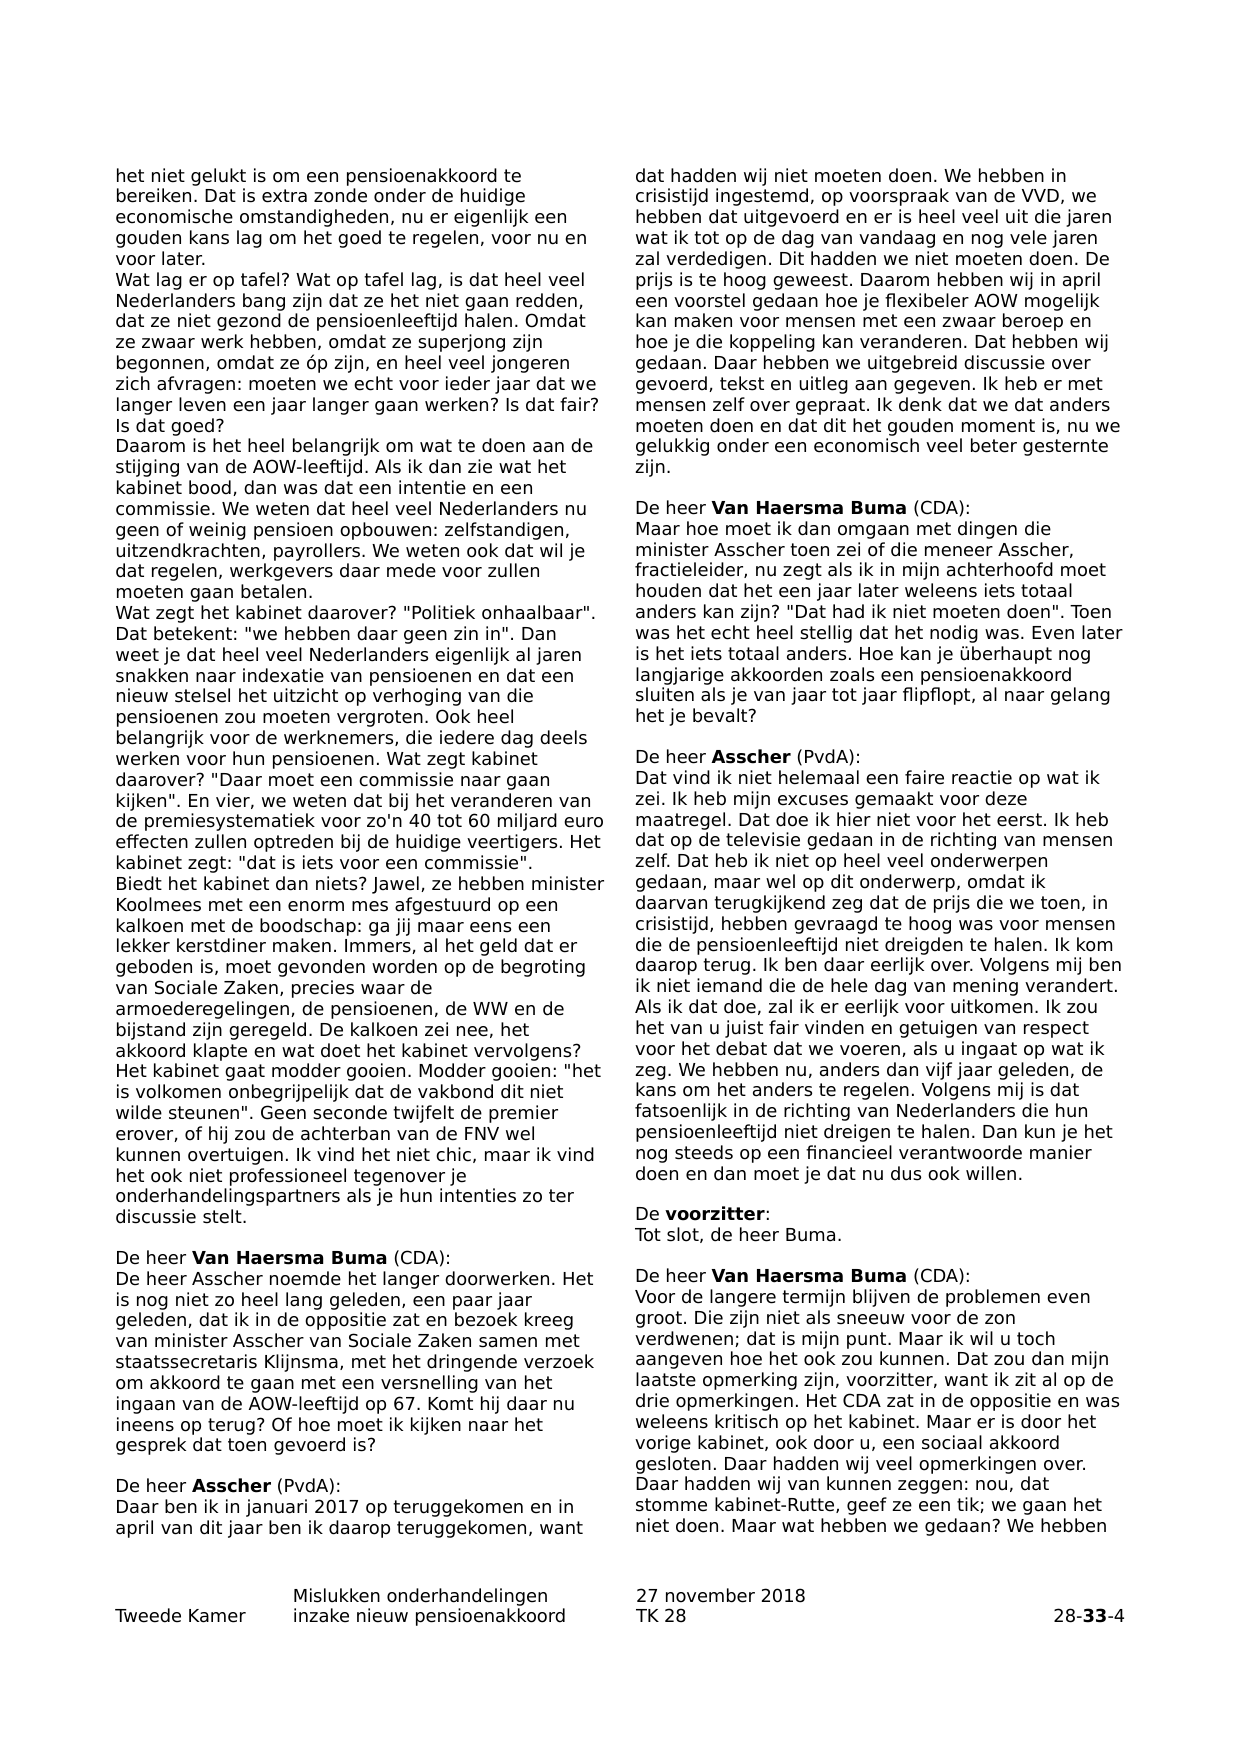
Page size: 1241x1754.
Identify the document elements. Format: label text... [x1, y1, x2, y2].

text De heer Van Haersma Buma (CDA): [635, 498, 1125, 518]
text De voorzitter: [635, 1204, 1125, 1225]
text Maar hoe moet ik dan omgaan met dingen die minister Asscher toen zei of die meneer Asscher, fractieleider, nu zegt als ik in mijn achterhoofd moet houden dat het een jaar later weleens iets totaal anders kan zijn? "Dat had ik niet moeten doen". Toen was het echt heel stellig dat het nodig was. Even later is het iets totaal anders. Hoe kan je überhaupt nog langjarige akkoorden zoals een pensioenakkoord sluiten als je van jaar tot jaar flipflopt, al naar gelang het je bevalt? [635, 518, 1125, 727]
text Tot slot, de heer Buma. [635, 1225, 1125, 1246]
text Voor de langere termijn blijven de problemen even groot. Die zijn niet als sneeuw voor de zon verdwenen; dat is mijn punt. Maar ik wil u toch aangeven hoe het ook zou kunnen. Dat zou dan mijn laatste opmerking zijn, voorzitter, want ik zit al op de drie opmerkingen. Het CDA zat in de oppositie en was weleens kritisch op het kabinet. Maar er is door het vorige kabinet, ook door u, een sociaal akkoord gesloten. Daar hadden wij veel opmerkingen over. Daar hadden wij van kunnen zeggen: nou, dat stomme kabinet-Rutte, geef ze een tik; we gaan het niet doen. Maar wat hebben we gedaan? We hebben [635, 1287, 1125, 1537]
text Biedt het kabinet dan niets? Jawel, ze hebben minister Koolmees met een enorm mes afgestuurd op een kalkoen met de boodschap: ga jij maar eens een lekker kerstdiner maken. Immers, al het geld dat er geboden is, moet gevonden worden op de begroting van Sociale Zaken, precies waar de armoederegelingen, de pensioenen, de WW en de bijstand zijn geregeld. De kalkoen zei nee, het akkoord klapte en wat doet het kabinet vervolgens? Het kabinet gaat modder gooien. Modder gooien: "het is volkomen onbegrijpelijk dat de vakbond dit niet wilde steunen". Geen seconde twijfelt de premier erover, of hij zou de achterban van de FNV wel kunnen overtuigen. Ik vind het niet chic, maar ik vind het ook niet professioneel tegenover je onderhandelingspartners als je hun intenties zo ter discussie stelt. [115, 874, 605, 1228]
text Daarom is het heel belangrijk om wat te doen aan de stijging van de AOW-leeftijd. Als ik dan zie wat het kabinet bood, dan was dat een intentie en een commissie. We weten dat heel veel Nederlanders nu geen of weinig pensioen opbouwen: zelfstandigen, uitzendkrachten, payrollers. We weten ook dat wil je dat regelen, werkgevers daar mede voor zullen moeten gaan betalen. [115, 436, 605, 603]
text Wat zegt het kabinet daarover? "Politiek onhaalbaar". Dat betekent: "we hebben daar geen zin in". Dan weet je dat heel veel Nederlanders eigenlijk al jaren snakken naar indexatie van pensioenen en dat een nieuw stelsel het uitzicht op verhoging van die pensioenen zou moeten vergroten. Ook heel belangrijk voor de werknemers, die iedere dag deels werken voor hun pensioenen. Wat zegt kabinet daarover? "Daar moet een commissie naar gaan kijken". En vier, we weten dat bij het veranderen van de premiesystematiek voor zo'n 40 tot 60 miljard euro effecten zullen optreden bij de huidige veertigers. Het kabinet zegt: "dat is iets voor een commissie". [115, 603, 605, 874]
text De heer Asscher noemde het langer doorwerken. Het is nog niet zo heel lang geleden, een paar jaar geleden, dat ik in de oppositie zat en bezoek kreeg van minister Asscher van Sociale Zaken samen met staatssecretaris Klijnsma, met het dringende verzoek om akkoord te gaan met een versnelling van het ingaan van de AOW-leeftijd op 67. Komt hij daar nu ineens op terug? Of hoe moet ik kijken naar het gesprek dat toen gevoerd is? [115, 1268, 605, 1456]
text Dat vind ik niet helemaal een faire reactie op wat ik zei. Ik heb mijn excuses gemaakt voor deze maatregel. Dat doe ik hier niet voor het eerst. Ik heb dat op de televisie gedaan in de richting van mensen zelf. Dat heb ik niet op heel veel onderwerpen gedaan, maar wel op dit onderwerp, omdat ik daarvan terugkijkend zeg dat de prijs die we toen, in crisistijd, hebben gevraagd te hoog was voor mensen die de pensioenleeftijd niet dreigden te halen. Ik kom daarop terug. Ik ben daar eerlijk over. Volgens mij ben ik niet iemand die de hele dag van mening verandert. Als ik dat doe, zal ik er eerlijk voor uitkomen. Ik zou het van u juist fair vinden en getuigen van respect voor het debat dat we voeren, als u ingaat op wat ik zeg. We hebben nu, anders dan vijf jaar geleden, de kans om het anders te regelen. Volgens mij is dat fatsoenlijk in de richting van Nederlanders die hun pensioenleeftijd niet dreigen te halen. Dan kun je het nog steeds op een financieel verantwoorde manier doen en dan moet je dat nu dus ook willen. [635, 768, 1125, 1184]
text Wat lag er op tafel? Wat op tafel lag, is dat heel veel Nederlanders bang zijn dat ze het niet gaan redden, dat ze niet gezond de pensioenleeftijd halen. Omdat ze zwaar werk hebben, omdat ze superjong zijn begonnen, omdat ze óp zijn, en heel veel jongeren zich afvragen: moeten we echt voor ieder jaar dat we langer leven een jaar langer gaan werken? Is dat fair? Is dat goed? [115, 269, 605, 436]
text De heer Van Haersma Buma (CDA): [635, 1266, 1125, 1287]
text De heer Van Haersma Buma (CDA): [115, 1248, 605, 1268]
text Daar ben ik in januari 2017 op teruggekomen en in april van dit jaar ben ik daarop teruggekomen, want [115, 1497, 605, 1538]
text De heer Asscher (PvdA): [115, 1476, 605, 1497]
text dat hadden wij niet moeten doen. We hebben in crisistijd ingestemd, op voorspraak van de VVD, we hebben dat uitgevoerd en er is heel veel uit die jaren wat ik tot op de dag van vandaag en nog vele jaren zal verdedigen. Dit hadden we niet moeten doen. De prijs is te hoog geweest. Daarom hebben wij in april een voorstel gedaan hoe je flexibeler AOW mogelijk kan maken voor mensen met een zwaar beroep en hoe je die koppeling kan veranderen. Dat hebben wij gedaan. Daar hebben we uitgebreid discussie over gevoerd, tekst en uitleg aan gegeven. Ik heb er met mensen zelf over gepraat. Ik denk dat we dat anders moeten doen en dat dit het gouden moment is, nu we gelukkig onder een economisch veel beter gesternte zijn. [635, 165, 1125, 478]
text De heer Asscher (PvdA): [635, 747, 1125, 768]
text het niet gelukt is om een pensioenakkoord te bereiken. Dat is extra zonde onder de huidige economische omstandigheden, nu er eigenlijk een gouden kans lag om het goed te regelen, voor nu en voor later. [115, 165, 605, 269]
